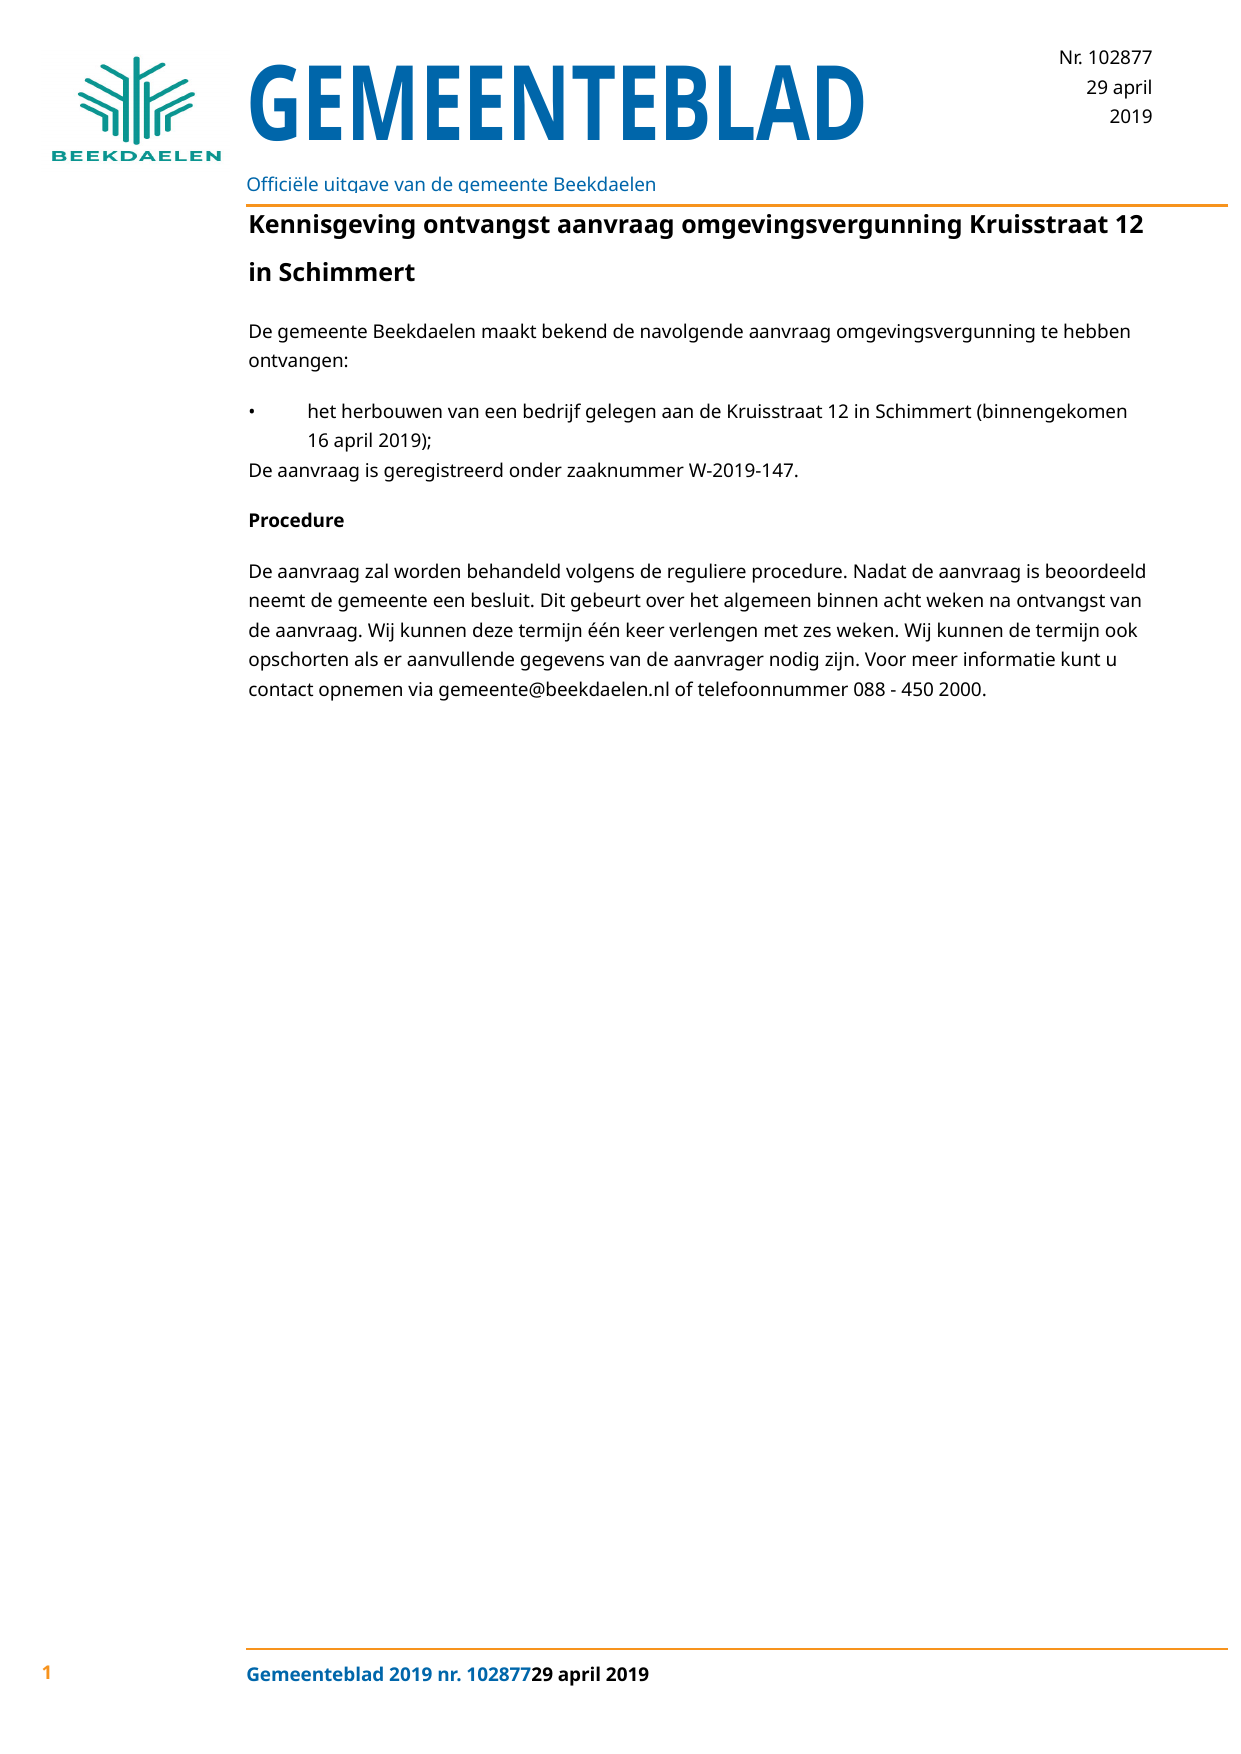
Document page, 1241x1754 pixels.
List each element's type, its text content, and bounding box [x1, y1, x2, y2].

text Procedure [248, 507, 1152, 533]
picture [41, 47, 231, 172]
text De aanvraag zal worden behandeld volgens de reguliere procedure. Nadat de aanvraag is beoordeeld neemt de gemeente een besluit. Dit gebeurt over het algemeen binnen acht weken na ontvangst van de aanvraag. Wij kunnen deze termijn één keer verlengen met zes weken. Wij kunnen de termijn ook opschorten als er aanvullende gegevens van de aanvrager nodig zijn. Voor meer informatie kunt u contact opnemen via gemeente@beekdaelen.nl of telefoonnummer 088 - 450 2000. [248, 558, 1152, 702]
text De gemeente Beekdaelen maakt bekend de navolgende aanvraag omgevingsvergunning te hebben ontvangen: [248, 318, 1152, 373]
text Kennisgeving ontvangst aanvraag omgevingsvergunning Kruisstraat 12 in Schimmert [248, 207, 1152, 288]
list het herbouwen van een bedrijf gelegen aan de Kruisstraat 12 in Schimmert (binnengekomen 16 april 2019); [248, 398, 1152, 453]
text De aanvraag is geregistreerd onder zaaknummer W-2019-147. [248, 457, 1152, 483]
